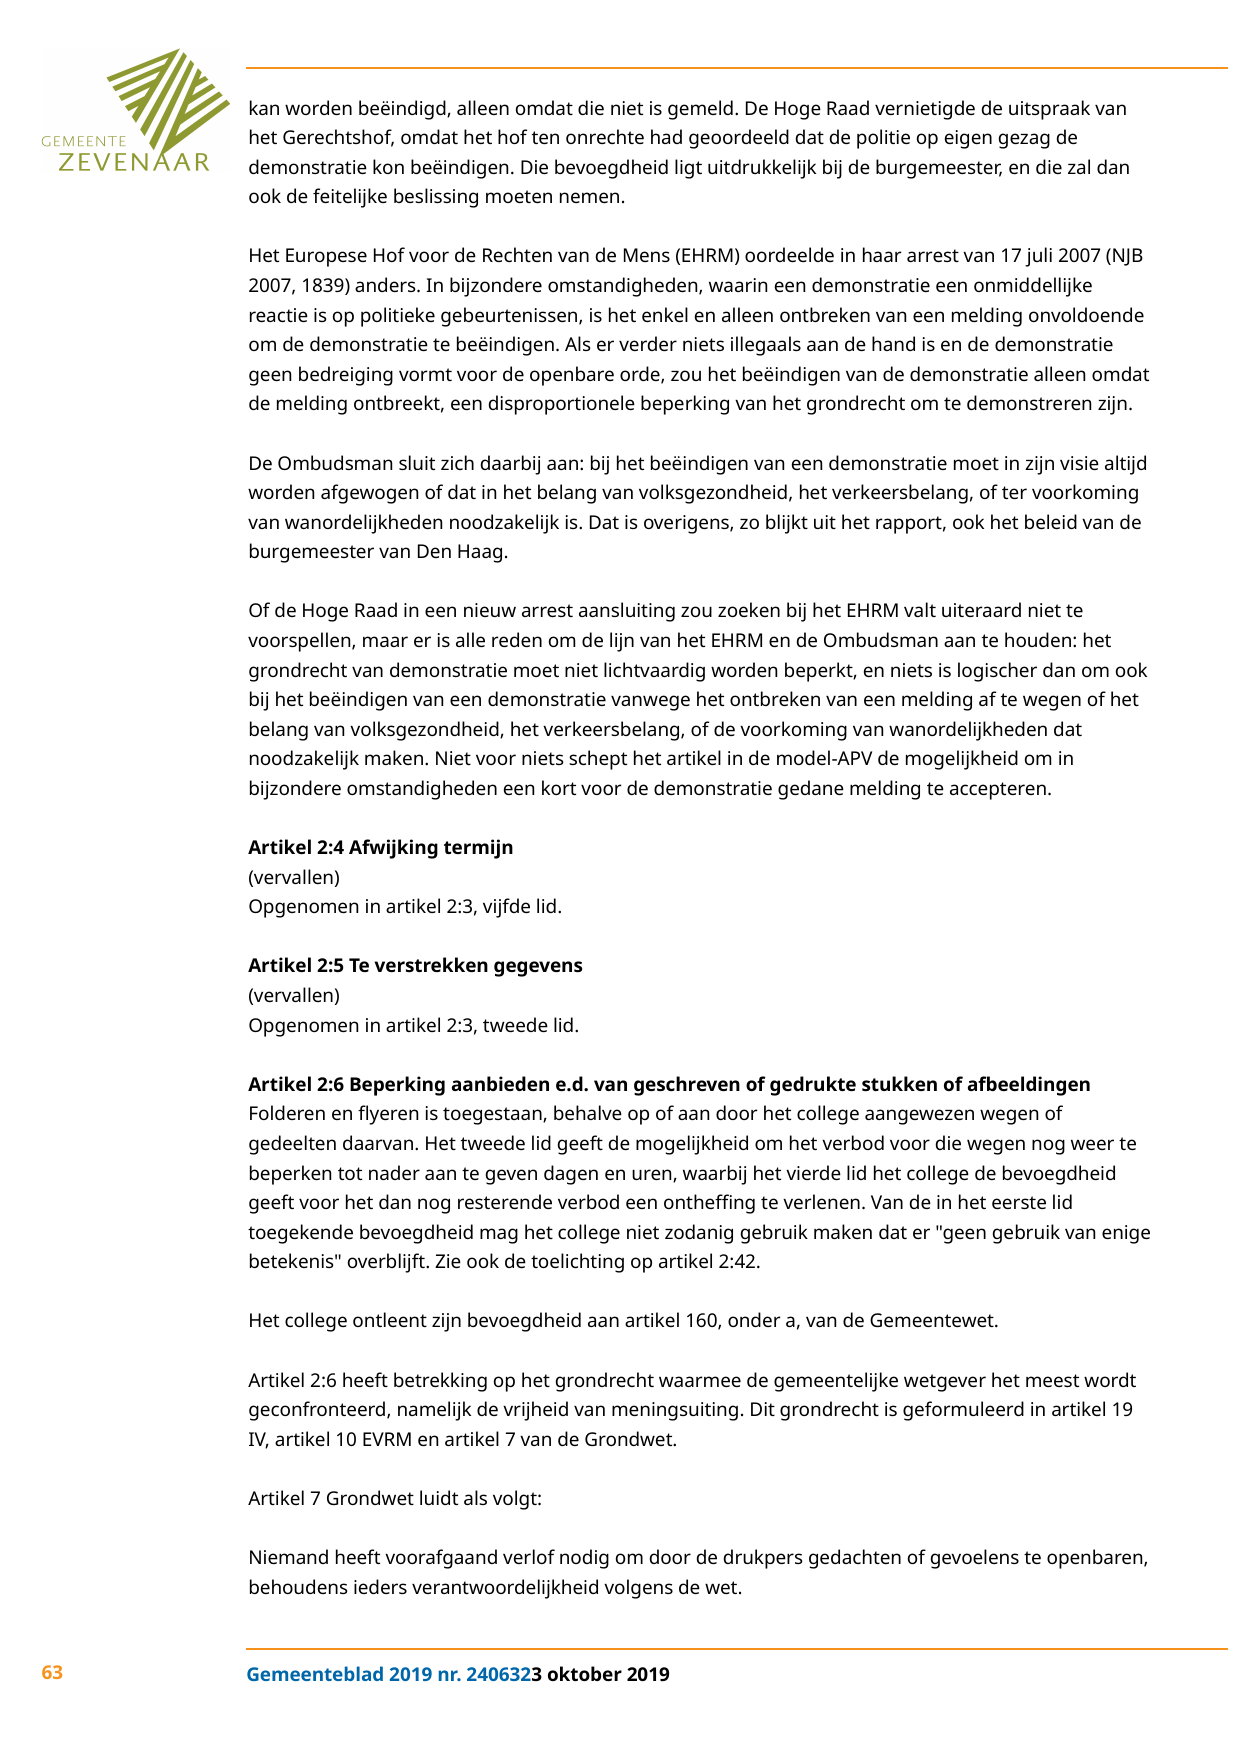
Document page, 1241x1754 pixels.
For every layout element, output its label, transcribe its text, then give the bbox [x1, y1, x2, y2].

text Of de Hoge Raad in een nieuw arrest aansluiting zou zoeken bij het EHRM valt uiteraard niet te voorspellen, maar er is alle reden om de lijn van het EHRM en de Ombudsman aan te houden: het grondrecht van demonstratie moet niet lichtvaardig worden beperkt, en niets is logischer dan om ook bij het beëindigen van een demonstratie vanwege het ontbreken van een melding af te wegen of het belang van volksgezondheid, het verkeersbelang, of de voorkoming van wanordelijkheden dat noodzakelijk maken. Niet voor niets schept het artikel in de model-APV de mogelijkheid om in bijzondere omstandigheden een kort voor de demonstratie gedane melding te accepteren. [248, 598, 1152, 801]
text Opgenomen in artikel 2:3, tweede lid. [248, 1012, 1152, 1038]
text Artikel 2:4 Afwijking termijn [248, 834, 1152, 860]
text Artikel 2:6 Beperking aanbieden e.d. van geschreven of gedrukte stukken of afbeeldingen [248, 1071, 1152, 1097]
text Niemand heeft voorafgaand verlof nodig om door de drukpers gedachten of gevoelens te openbaren, behoudens ieders verantwoordelijkheid volgens de wet. [248, 1544, 1152, 1600]
text kan worden beëindigd, alleen omdat die niet is gemeld. De Hoge Raad vernietigde de uitspraak van het Gerechtshof, omdat het hof ten onrechte had geoordeeld dat de politie op eigen gezag de demonstratie kon beëindigen. Die bevoegdheid ligt uitdrukkelijk bij de burgemeester, en die zal dan ook de feitelijke beslissing moeten nemen. [248, 95, 1152, 209]
text Artikel 7 Grondwet luidt als volgt: [248, 1485, 1152, 1511]
picture [41, 47, 231, 172]
text Het Europese Hof voor de Rechten van de Mens (EHRM) oordeelde in haar arrest van 17 juli 2007 (NJB 2007, 1839) anders. In bijzondere omstandigheden, waarin een demonstratie een onmiddellijke reactie is op politieke gebeurtenissen, is het enkel en alleen ontbreken van een melding onvoldoende om de demonstratie te beëindigen. Als er verder niets illegaals aan de hand is en de demonstratie geen bedreiging vormt voor de openbare orde, zou het beëindigen van de demonstratie alleen omdat de melding ontbreekt, een disproportionele beperking van het grondrecht om te demonstreren zijn. [248, 243, 1152, 416]
text (vervallen) [248, 864, 1152, 890]
text Artikel 2:5 Te verstrekken gegevens [248, 953, 1152, 978]
text Het college ontleent zijn bevoegdheid aan artikel 160, onder a, van de Gemeentewet. [248, 1308, 1152, 1333]
text (vervallen) [248, 982, 1152, 1008]
text Opgenomen in artikel 2:3, vijfde lid. [248, 893, 1152, 919]
text Folderen en flyeren is toegestaan, behalve op of aan door het college aangewezen wegen of gedeelten daarvan. Het tweede lid geeft de mogelijkheid om het verbod voor die wegen nog weer te beperken tot nader aan te geven dagen en uren, waarbij het vierde lid het college de bevoegdheid geeft voor het dan nog resterende verbod een ontheffing te verlenen. Van de in het eerste lid toegekende bevoegdheid mag het college niet zodanig gebruik maken dat er "geen gebruik van enige betekenis" overblijft. Zie ook de toelichting op artikel 2:42. [248, 1101, 1152, 1274]
text Artikel 2:6 heeft betrekking op het grondrecht waarmee de gemeentelijke wetgever het meest wordt geconfronteerd, namelijk de vrijheid van meningsuiting. Dit grondrecht is geformuleerd in artikel 19 IV, artikel 10 EVRM en artikel 7 van de Grondwet. [248, 1367, 1152, 1452]
text De Ombudsman sluit zich daarbij aan: bij het beëindigen van een demonstratie moet in zijn visie altijd worden afgewogen of dat in het belang van volksgezondheid, het verkeersbelang, of ter voorkoming van wanordelijkheden noodzakelijk is. Dat is overigens, zo blijkt uit het rapport, ook het beleid van de burgemeester van Den Haag. [248, 450, 1152, 564]
